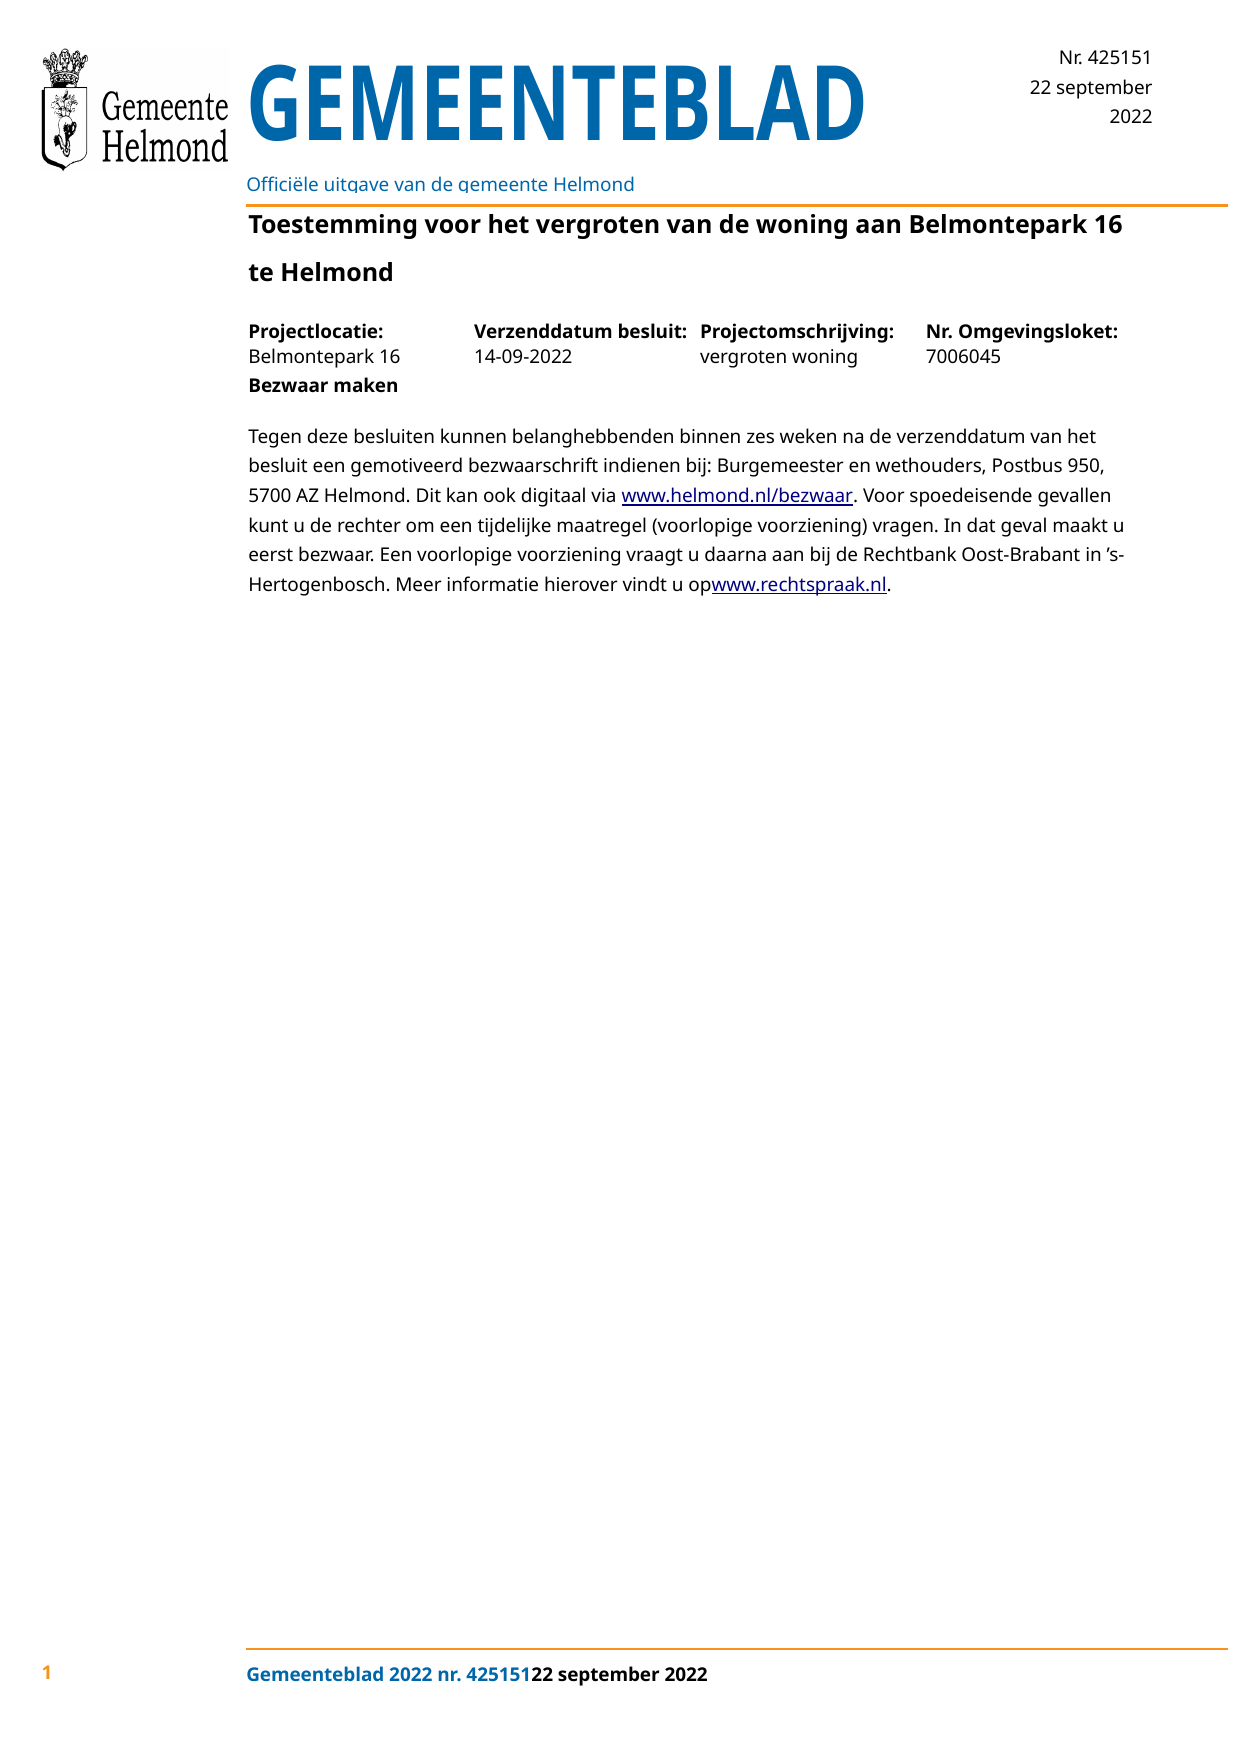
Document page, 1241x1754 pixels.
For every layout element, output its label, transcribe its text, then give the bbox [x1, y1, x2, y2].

table_header Verzenddatum besluit: [474, 318, 700, 344]
text Tegen deze besluiten kunnen belanghebbenden binnen zes weken na de verzenddatum van het besluit een gemotiveerd bezwaarschrift indienen bij: Burgemeester en wethouders, Postbus 950, 5700 AZ Helmond. Dit kan ook digitaal via www.helmond.nl/bezwaar. Voor spoedeisende gevallen kunt u de rechter om een tijdelijke maatregel (voorlopige voorziening) vragen. In dat geval maakt u eerst bezwaar. Een voorlopige voorziening vraagt u daarna aan bij de Rechtbank Oost-Brabant in ’s-Hertogenbosch. Meer informatie hierover vindt u opwww.rechtspraak.nl. [248, 423, 1152, 597]
table_cell 14-09-2022 [474, 344, 700, 369]
text Toestemming voor het vergroten van de woning aan Belmontepark 16 te Helmond [248, 207, 1152, 288]
table_header Projectomschrijving: [700, 318, 926, 344]
table_header Nr. Omgevingsloket: [926, 318, 1152, 344]
picture [41, 47, 231, 172]
table_cell 7006045 [926, 344, 1152, 369]
table_header Projectlocatie: [248, 318, 474, 344]
table_cell Belmontepark 16 [248, 344, 474, 369]
table_cell vergroten woning [700, 344, 926, 369]
text Bezwaar maken [248, 373, 1152, 398]
